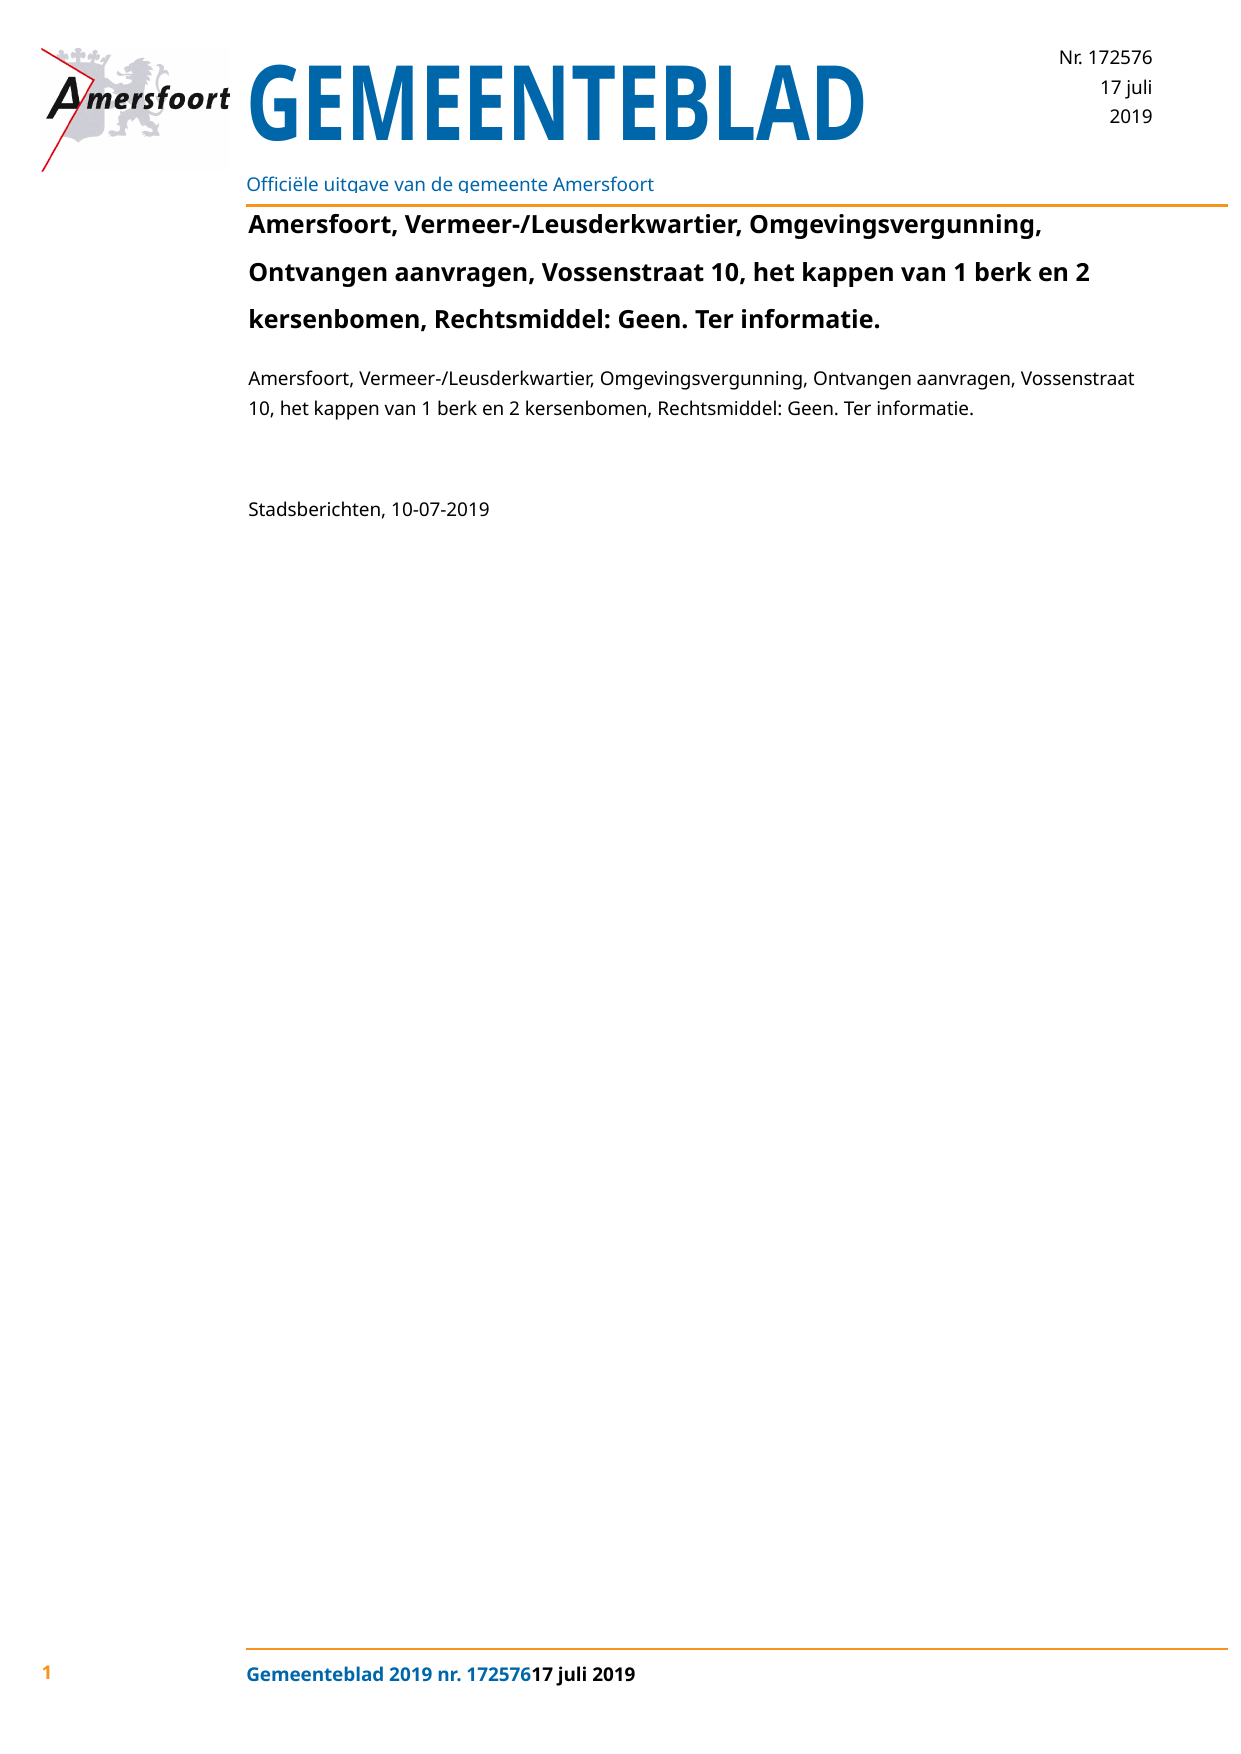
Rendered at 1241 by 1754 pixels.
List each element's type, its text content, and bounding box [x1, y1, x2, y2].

picture [41, 47, 231, 172]
text Stadsberichten, 10-07-2019 [248, 496, 1152, 522]
text Amersfoort, Vermeer-/Leusderkwartier, Omgevingsvergunning, Ontvangen aanvragen, Vossenstraat 10, het kappen van 1 berk en 2 kersenbomen, Rechtsmiddel: Geen. Ter informatie. [248, 366, 1152, 421]
text Amersfoort, Vermeer-/Leusderkwartier, Omgevingsvergunning, Ontvangen aanvragen, Vossenstraat 10, het kappen van 1 berk en 2 kersenbomen, Rechtsmiddel: Geen. Ter informatie. [248, 207, 1152, 336]
